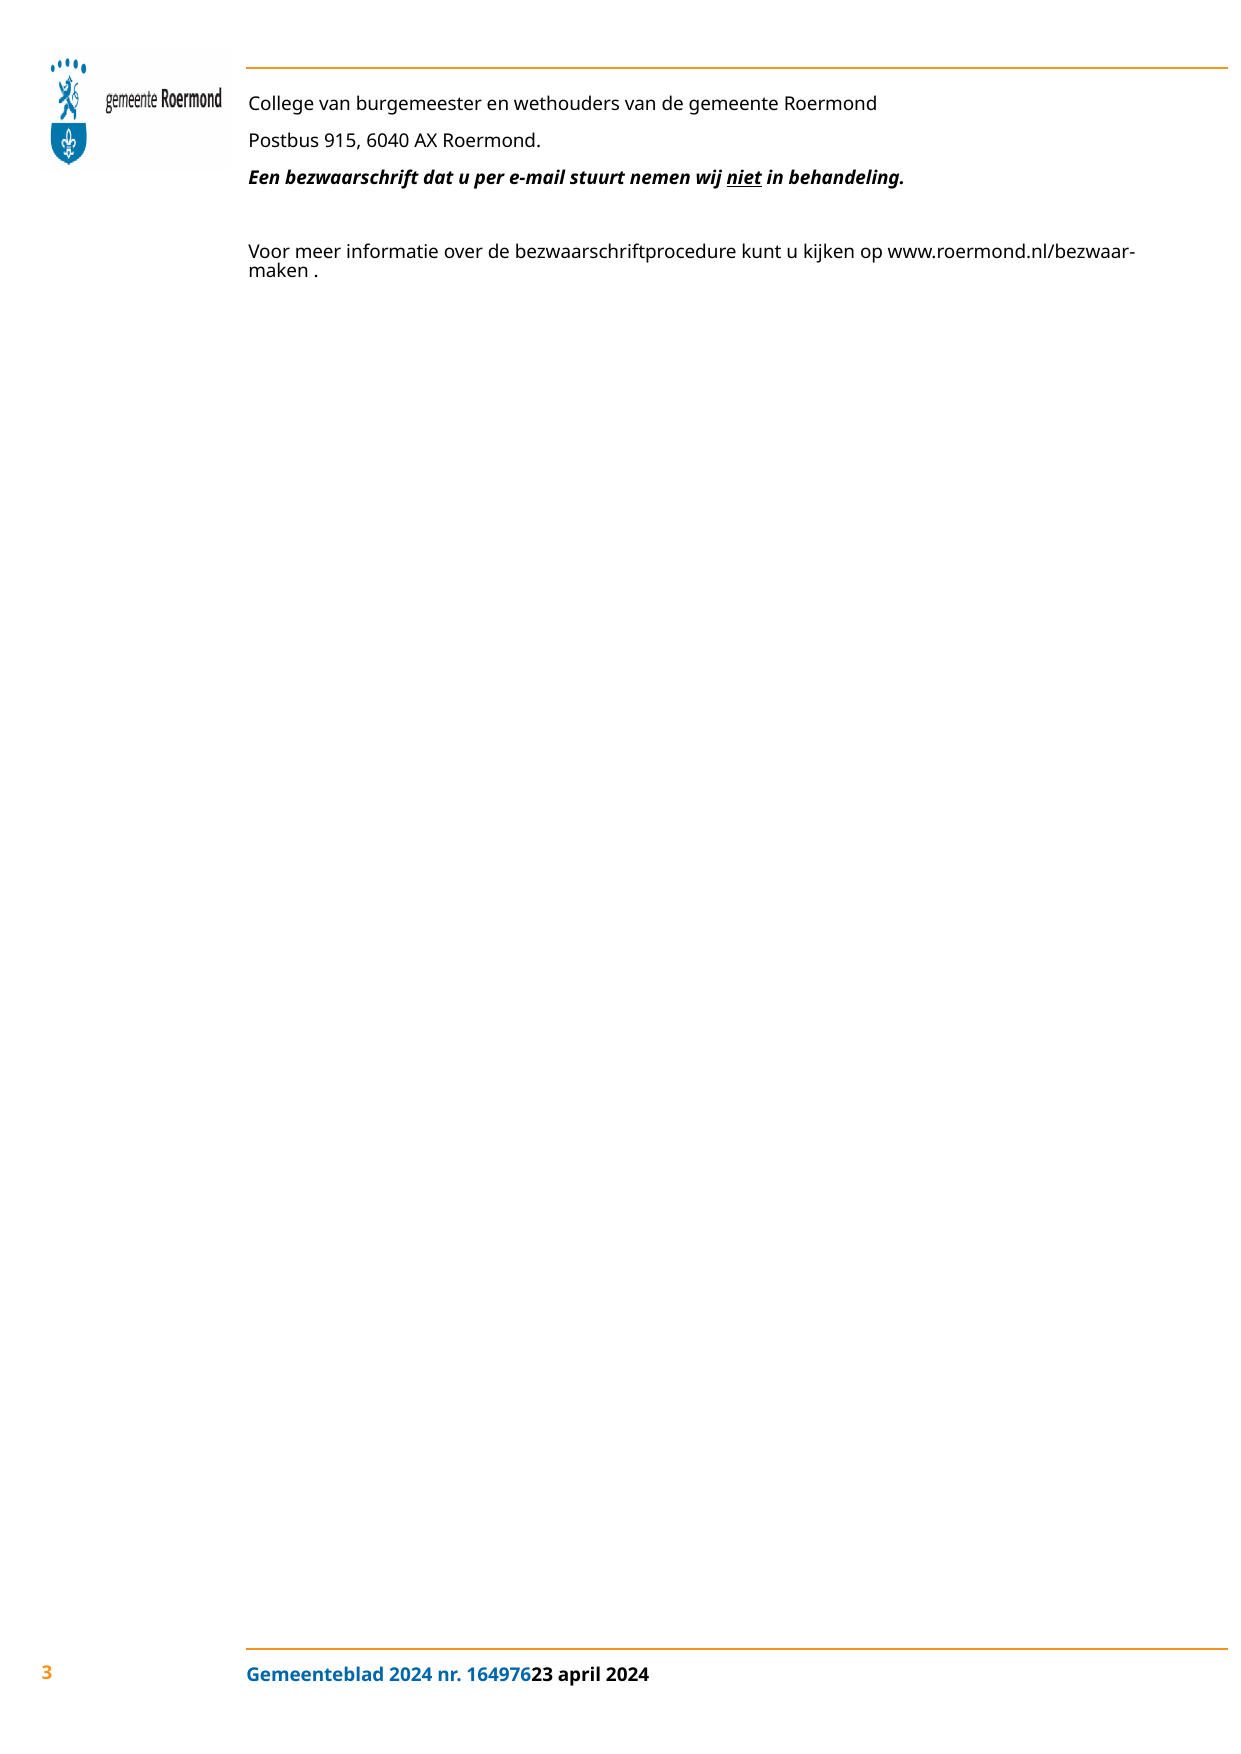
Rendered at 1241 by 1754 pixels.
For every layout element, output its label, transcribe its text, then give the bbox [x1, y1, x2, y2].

text Postbus 915, 6040 AX Roermond. [248, 132, 1152, 151]
text Voor meer informatie over de bezwaarschriftprocedure kunt u kijken op www.roermond.nl/bezwaar-maken . [248, 243, 1152, 281]
text College van burgemeester en wethouders van de gemeente Roermond [248, 95, 1152, 114]
text Een bezwaarschrift dat u per e-mail stuurt nemen wij niet in behandeling. [248, 169, 1152, 188]
picture [41, 47, 231, 172]
